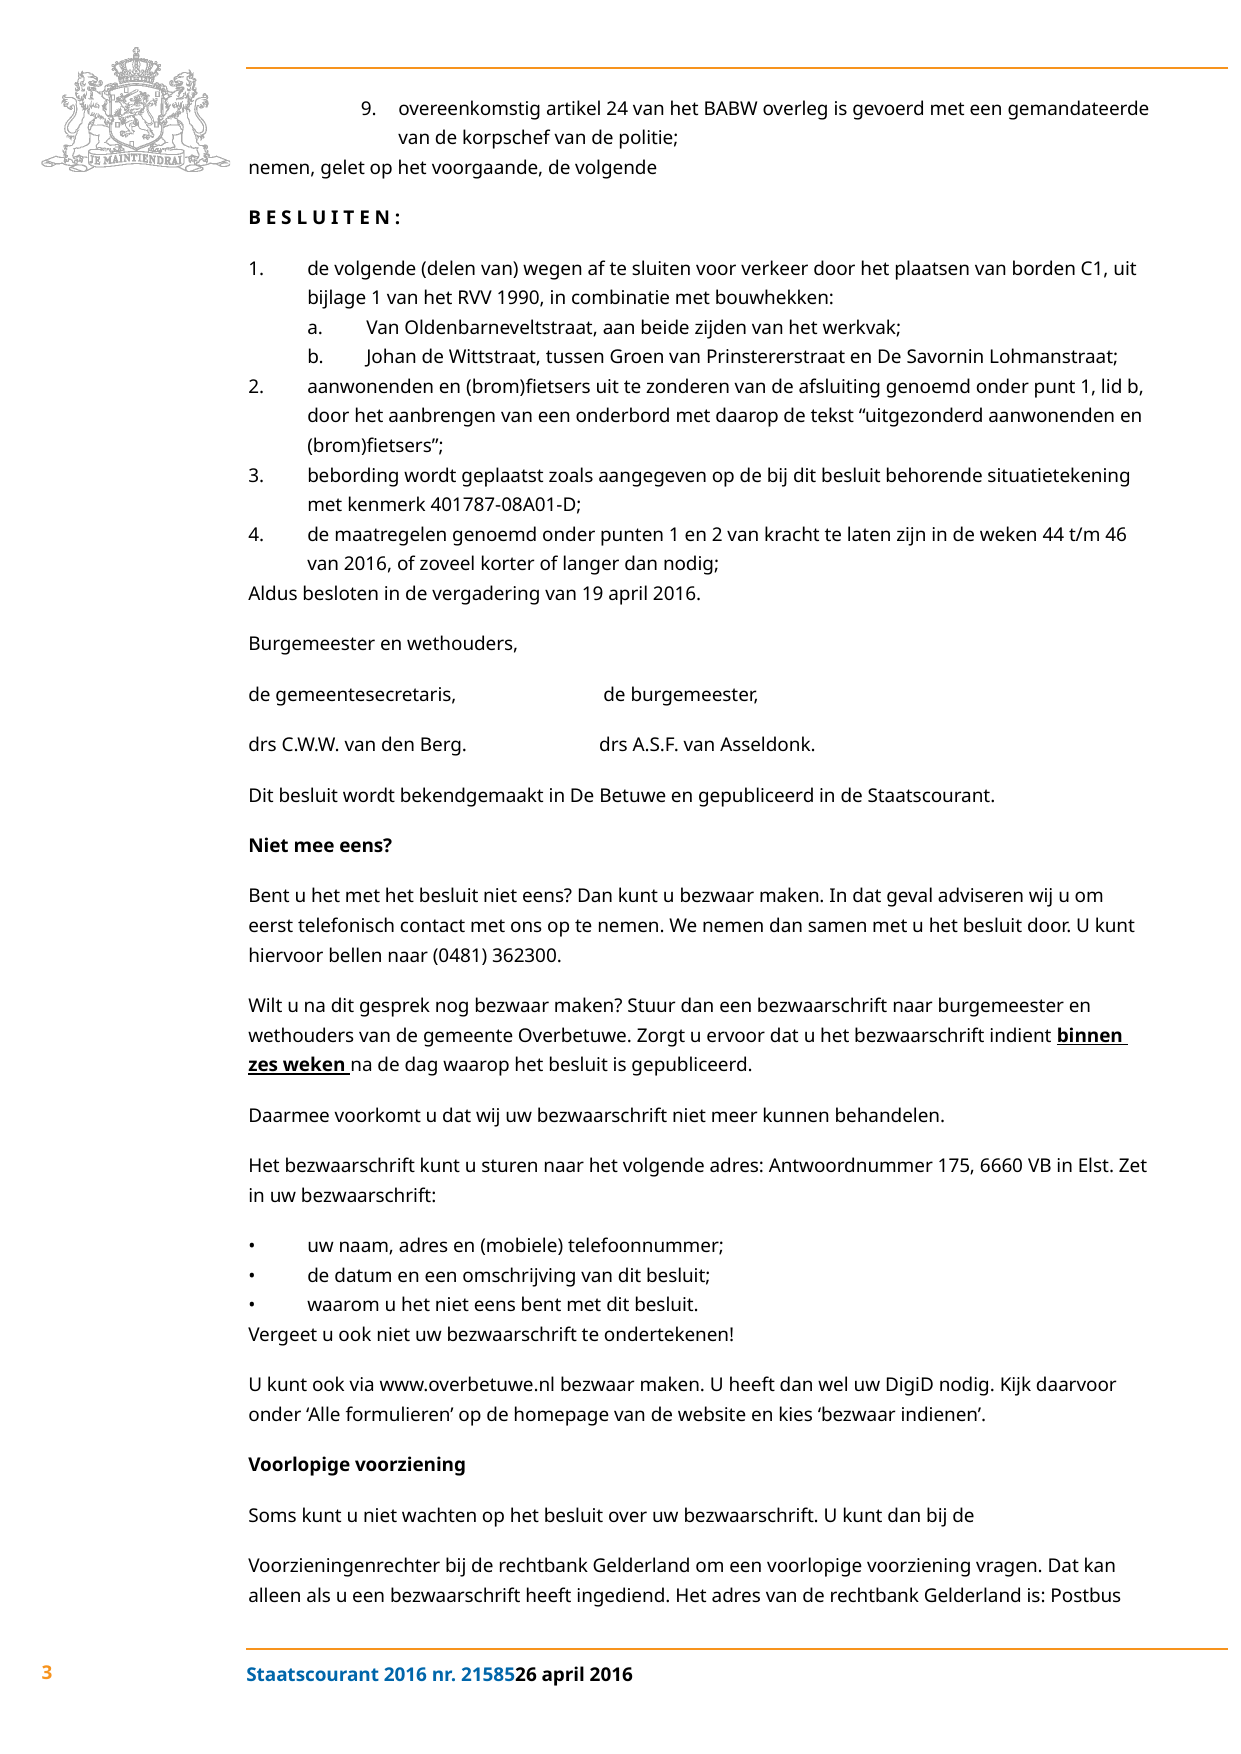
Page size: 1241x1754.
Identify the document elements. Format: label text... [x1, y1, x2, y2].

text Niet mee eens? [248, 832, 1152, 858]
text Burgemeester en wethouders, [248, 631, 1152, 656]
list de maatregelen genoemd onder punten 1 en 2 van kracht te laten zijn in de weken 44 t/m 46 van 2016, of zoveel korter of langer dan nodig; [248, 521, 1152, 576]
text Het bezwaarschrift kunt u sturen naar het volgende adres: Antwoordnummer 175, 6660 VB in Elst. Zet in uw bezwaarschrift: [248, 1152, 1152, 1208]
text Voorlopige voorziening [248, 1451, 1152, 1477]
text B E S L U I T E N : [248, 204, 1152, 230]
list overeenkomstig artikel 24 van het BABW overleg is gevoerd met een gemandateerde van de korpschef van de politie; [361, 95, 1152, 150]
list Van Oldenbarneveltstraat, aan beide zijden van het werkvak; [307, 314, 1152, 340]
list Johan de Wittstraat, tussen Groen van Prinstererstraat en De Savornin Lohmanstraat; [307, 343, 1152, 369]
text Voorzieningenrechter bij de rechtbank Gelderland om een voorlopige voorziening vragen. Dat kan alleen als u een bezwaarschrift heeft ingediend. Het adres van de rechtbank Gelderland is: Postbus [248, 1552, 1152, 1608]
text de gemeentesecretaris, de burgemeester, [248, 681, 1152, 707]
picture [41, 47, 231, 172]
list uw naam, adres en (mobiele) telefoonnummer; [248, 1232, 1152, 1258]
text Bent u het met het besluit niet eens? Dan kunt u bezwaar maken. In dat geval adviseren wij u om eerst telefonisch contact met ons op te nemen. We nemen dan samen met u het besluit door. U kunt hiervoor bellen naar (0481) 362300. [248, 883, 1152, 968]
text nemen, gelet op het voorgaande, de volgende [248, 154, 1152, 180]
text Aldus besloten in de vergadering van 19 april 2016. [248, 580, 1152, 606]
list aanwonenden en (brom)fietsers uit te zonderen van de afsluiting genoemd onder punt 1, lid b, door het aanbrengen van een onderbord met daarop de tekst “uitgezonderd aanwonenden en (brom)fietsers”; [248, 373, 1152, 458]
text U kunt ook via www.overbetuwe.nl bezwaar maken. U heeft dan wel uw DigiD nodig. Kijk daarvoor onder ‘Alle formulieren’ op de homepage van de website en kies ‘bezwaar indienen’. [248, 1371, 1152, 1427]
text Wilt u na dit gesprek nog bezwaar maken? Stuur dan een bezwaarschrift naar burgemeester en wethouders van de gemeente Overbetuwe. Zorgt u ervoor dat u het bezwaarschrift indient binnen zes weken na de dag waarop het besluit is gepubliceerd. [248, 992, 1152, 1077]
list bebording wordt geplaatst zoals aangegeven op de bij dit besluit behorende situatietekening met kenmerk 401787-08A01-D; [248, 462, 1152, 517]
list de volgende (delen van) wegen af te sluiten voor verkeer door het plaatsen van borden C1, uit bijlage 1 van het RVV 1990, in combinatie met bouwhekken: [248, 255, 1152, 310]
text Daarmee voorkomt u dat wij uw bezwaarschrift niet meer kunnen behandelen. [248, 1102, 1152, 1128]
text Soms kunt u niet wachten op het besluit over uw bezwaarschrift. U kunt dan bij de [248, 1502, 1152, 1528]
text Vergeet u ook niet uw bezwaarschrift te ondertekenen! [248, 1321, 1152, 1347]
text drs C.W.W. van den Berg. drs A.S.F. van Asseldonk. [248, 731, 1152, 757]
list de datum en een omschrijving van dit besluit; [248, 1262, 1152, 1288]
text Dit besluit wordt bekendgemaakt in De Betuwe en gepubliceerd in de Staatscourant. [248, 782, 1152, 808]
list waarom u het niet eens bent met dit besluit. [248, 1291, 1152, 1317]
